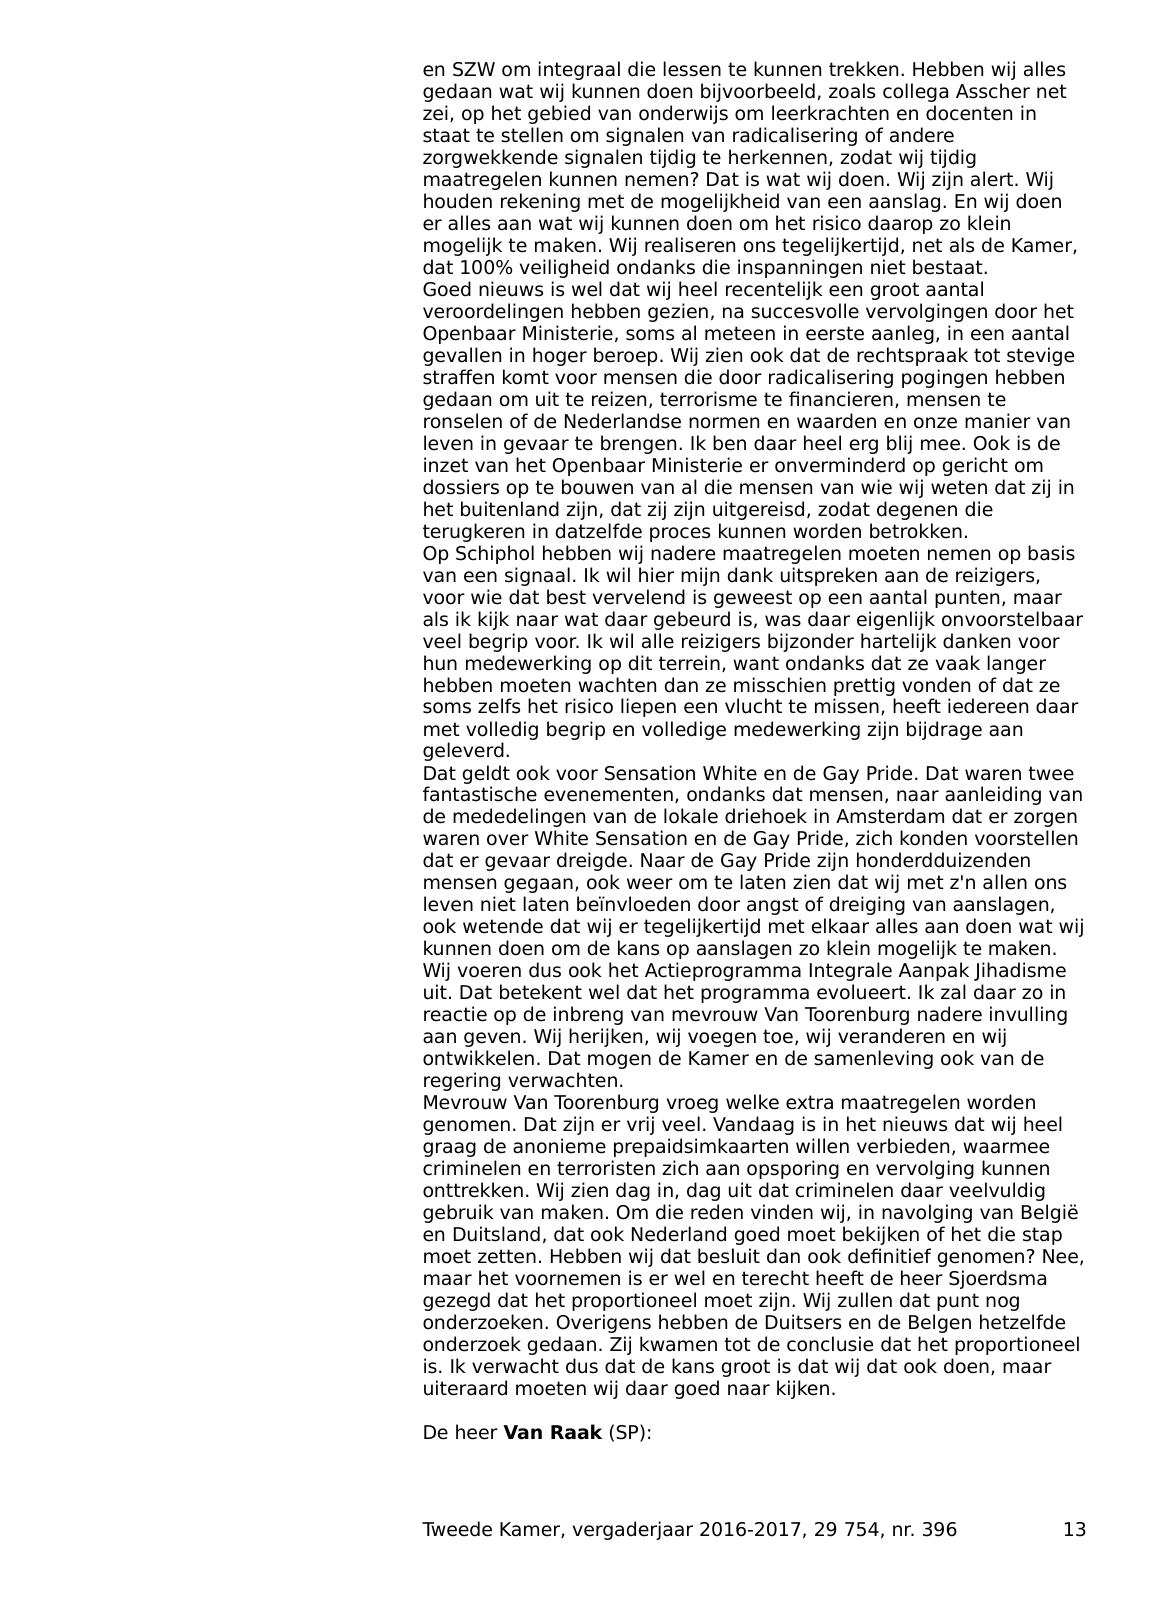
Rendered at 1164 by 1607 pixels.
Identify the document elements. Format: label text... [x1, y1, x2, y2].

text Goed nieuws is wel dat wij heel recentelijk een groot aantal veroordelingen hebben gezien, na succesvolle vervolgingen door het Openbaar Ministerie, soms al meteen in eerste aanleg, in een aantal gevallen in hoger beroep. Wij zien ook dat de rechtspraak tot stevige straffen komt voor mensen die door radicalisering pogingen hebben gedaan om uit te reizen, terrorisme te financieren, mensen te ronselen of de Nederlandse normen en waarden en onze manier van leven in gevaar te brengen. Ik ben daar heel erg blij mee. Ook is de inzet van het Openbaar Ministerie er onverminderd op gericht om dossiers op te bouwen van al die mensen van wie wij weten dat zij in het buitenland zijn, dat zij zijn uitgereisd, zodat degenen die terugkeren in datzelfde proces kunnen worden betrokken. [422, 279, 1087, 543]
text Wij voeren dus ook het Actieprogramma Integrale Aanpak Jihadisme uit. Dat betekent wel dat het programma evolueert. Ik zal daar zo in reactie op de inbreng van mevrouw Van Toorenburg nadere invulling aan geven. Wij herijken, wij voegen toe, wij veranderen en wij ontwikkelen. Dat mogen de Kamer en de samenleving ook van de regering verwachten. [422, 960, 1087, 1092]
text Mevrouw Van Toorenburg vroeg welke extra maatregelen worden genomen. Dat zijn er vrij veel. Vandaag is in het nieuws dat wij heel graag de anonieme prepaidsimkaarten willen verbieden, waarmee criminelen en terroristen zich aan opsporing en vervolging kunnen onttrekken. Wij zien dag in, dag uit dat criminelen daar veelvuldig gebruik van maken. Om die reden vinden wij, in navolging van België en Duitsland, dat ook Nederland goed moet bekijken of het die stap moet zetten. Hebben wij dat besluit dan ook definitief genomen? Nee, maar het voornemen is er wel en terecht heeft de heer Sjoerdsma gezegd dat het proportioneel moet zijn. Wij zullen dat punt nog onderzoeken. Overigens hebben de Duitsers en de Belgen hetzelfde onderzoek gedaan. Zij kwamen tot de conclusie dat het proportioneel is. Ik verwacht dus dat de kans groot is dat wij dat ook doen, maar uiteraard moeten wij daar goed naar kijken. [422, 1092, 1087, 1400]
text Op Schiphol hebben wij nadere maatregelen moeten nemen op basis van een signaal. Ik wil hier mijn dank uitspreken aan de reizigers, voor wie dat best vervelend is geweest op een aantal punten, maar als ik kijk naar wat daar gebeurd is, was daar eigenlijk onvoorstelbaar veel begrip voor. Ik wil alle reizigers bijzonder hartelijk danken voor hun medewerking op dit terrein, want ondanks dat ze vaak langer hebben moeten wachten dan ze misschien prettig vonden of dat ze soms zelfs het risico liepen een vlucht te missen, heeft iedereen daar met volledig begrip en volledige medewerking zijn bijdrage aan geleverd. [422, 543, 1087, 762]
text Dat geldt ook voor Sensation White en de Gay Pride. Dat waren twee fantastische evenementen, ondanks dat mensen, naar aanleiding van de mededelingen van de lokale driehoek in Amsterdam dat er zorgen waren over White Sensation en de Gay Pride, zich konden voorstellen dat er gevaar dreigde. Naar de Gay Pride zijn honderdduizenden mensen gegaan, ook weer om te laten zien dat wij met z'n allen ons leven niet laten beïnvloeden door angst of dreiging van aanslagen, ook wetende dat wij er tegelijkertijd met elkaar alles aan doen wat wij kunnen doen om de kans op aanslagen zo klein mogelijk te maken. [422, 762, 1087, 960]
text en SZW om integraal die lessen te kunnen trekken. Hebben wij alles gedaan wat wij kunnen doen bijvoorbeeld, zoals collega Asscher net zei, op het gebied van onderwijs om leerkrachten en docenten in staat te stellen om signalen van radicalisering of andere zorgwekkende signalen tijdig te herkennen, zodat wij tijdig maatregelen kunnen nemen? Dat is wat wij doen. Wij zijn alert. Wij houden rekening met de mogelijkheid van een aanslag. En wij doen er alles aan wat wij kunnen doen om het risico daarop zo klein mogelijk te maken. Wij realiseren ons tegelijkertijd, net als de Kamer, dat 100% veiligheid ondanks die inspanningen niet bestaat. [422, 59, 1087, 279]
text De heer Van Raak (SP): [422, 1422, 1087, 1444]
